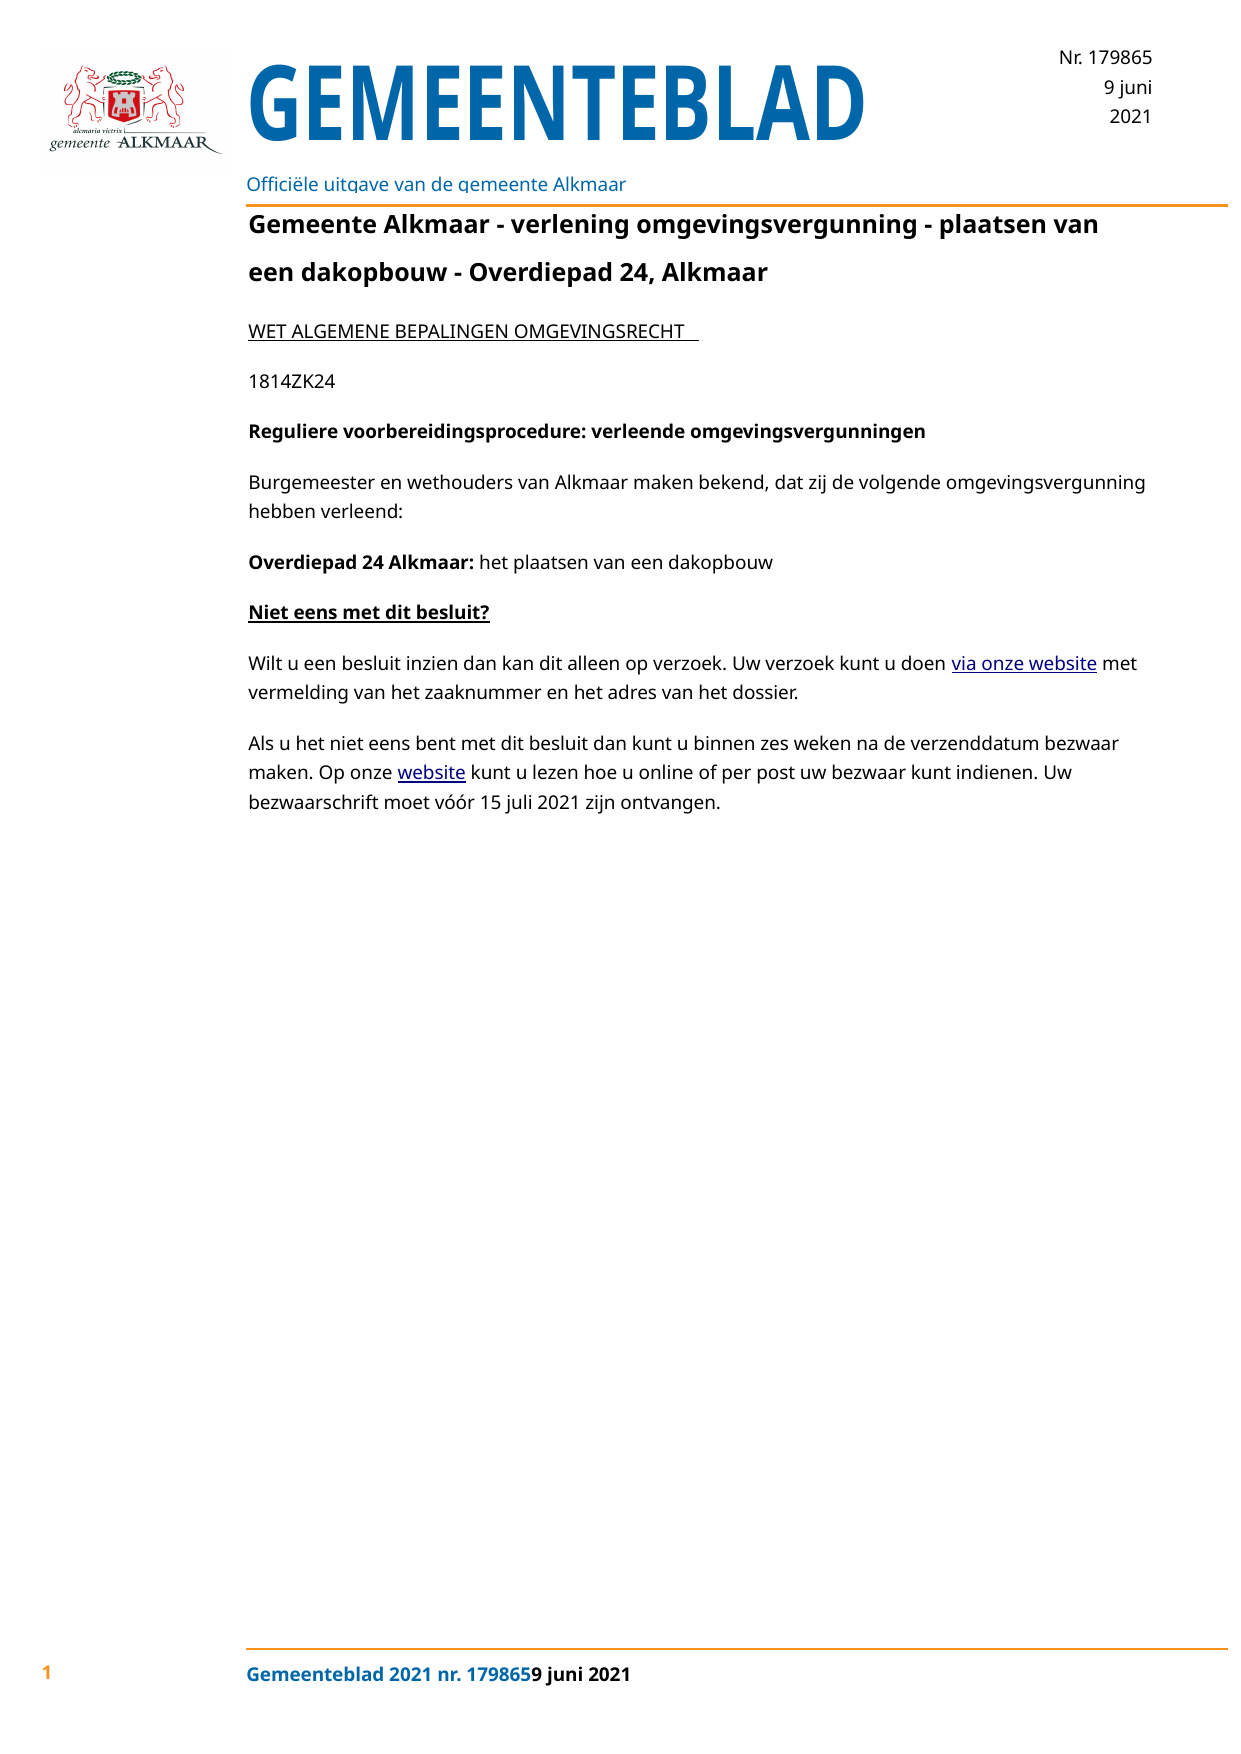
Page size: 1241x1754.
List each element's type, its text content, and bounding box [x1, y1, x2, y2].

picture [41, 47, 231, 172]
text WET ALGEMENE BEPALINGEN OMGEVINGSRECHT [248, 318, 1152, 344]
text Reguliere voorbereidingsprocedure: verleende omgevingsvergunningen [248, 419, 1152, 444]
text 1814ZK24 [248, 368, 1152, 394]
text Niet eens met dit besluit? [248, 599, 1152, 625]
text Burgemeester en wethouders van Alkmaar maken bekend, dat zij de volgende omgevingsvergunning hebben verleend: [248, 469, 1152, 524]
text Als u het niet eens bent met dit besluit dan kunt u binnen zes weken na de verzenddatum bezwaar maken. Op onze website kunt u lezen hoe u online of per post uw bezwaar kunt indienen. Uw bezwaarschrift moet vóór 15 juli 2021 zijn ontvangen. [248, 730, 1152, 815]
text Wilt u een besluit inzien dan kan dit alleen op verzoek. Uw verzoek kunt u doen via onze website met vermelding van het zaaknummer en het adres van het dossier. [248, 650, 1152, 705]
text Overdiepad 24 Alkmaar: het plaatsen van een dakopbouw [248, 549, 1152, 575]
text Gemeente Alkmaar - verlening omgevingsvergunning - plaatsen van een dakopbouw - Overdiepad 24, Alkmaar [248, 207, 1152, 288]
